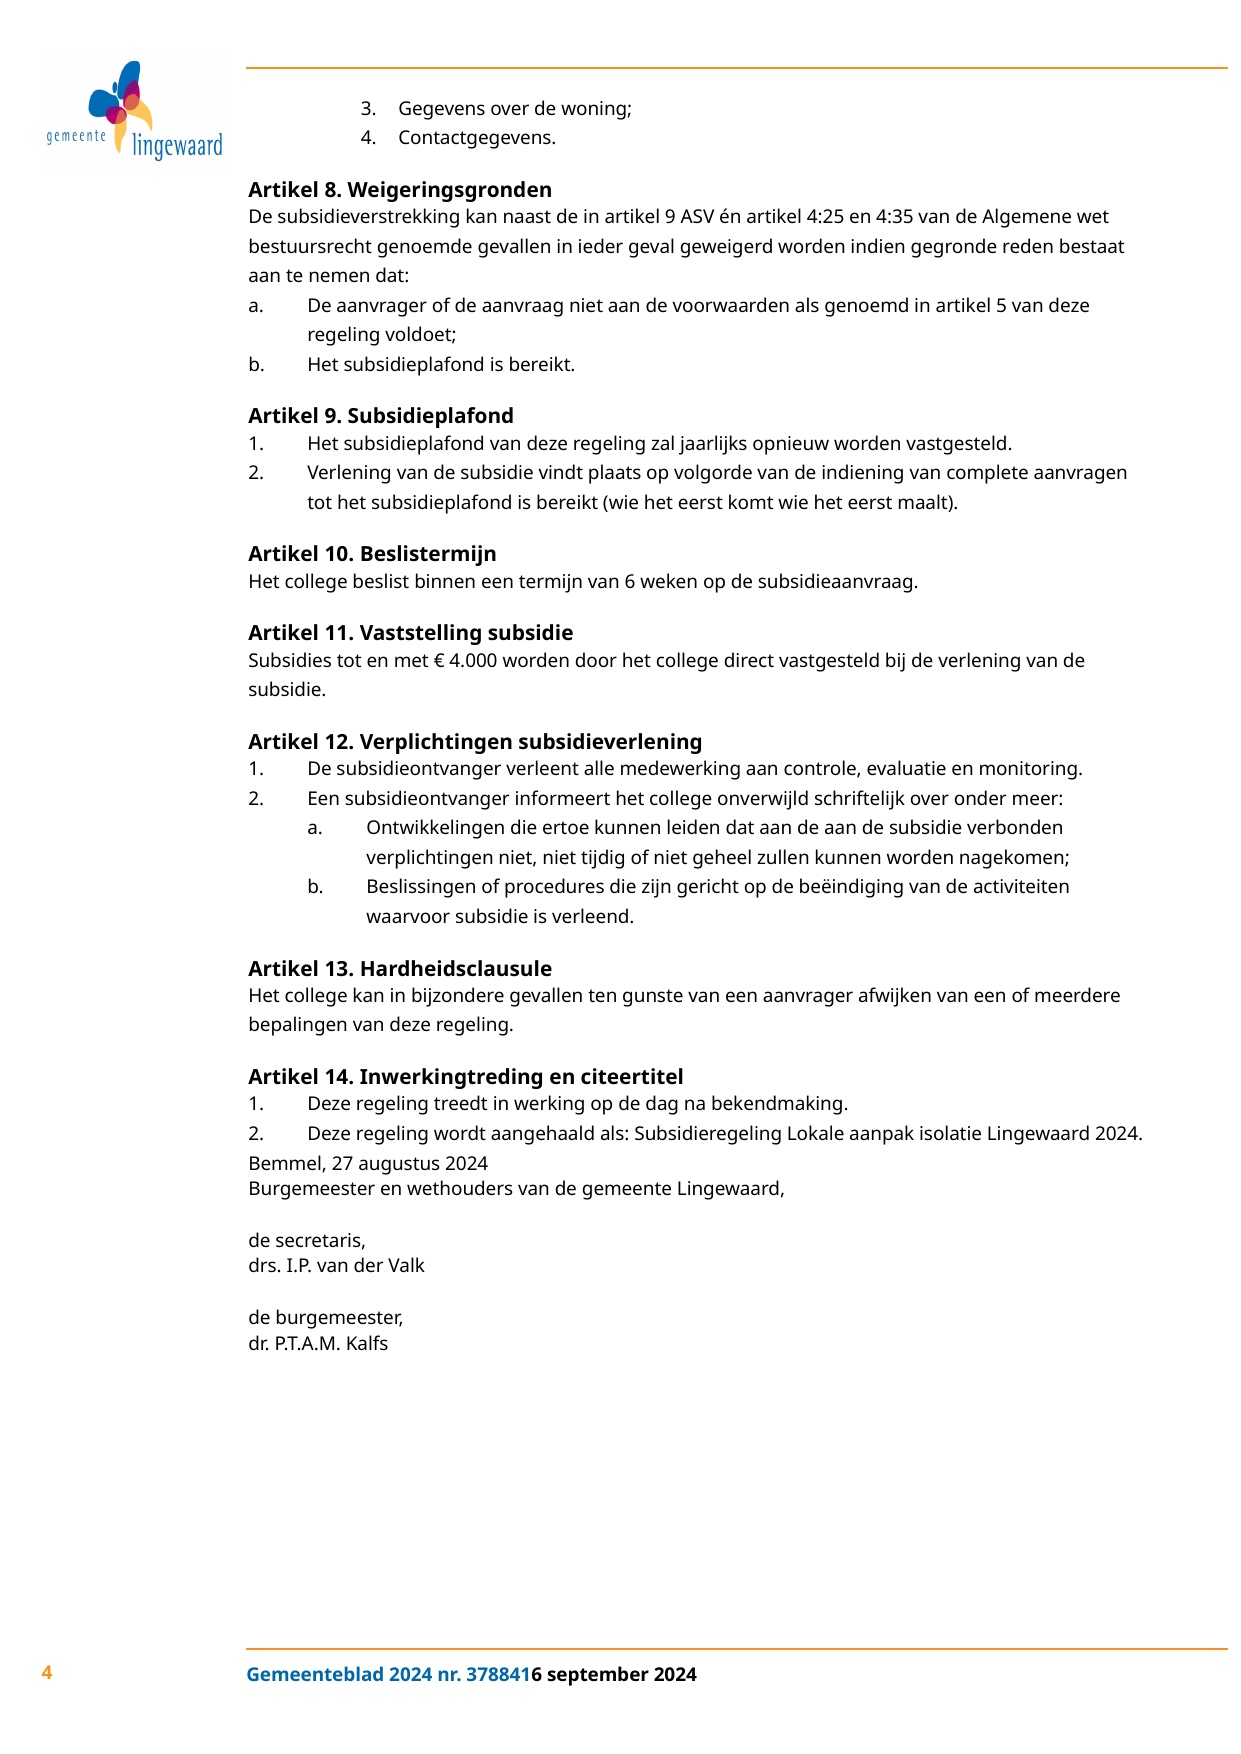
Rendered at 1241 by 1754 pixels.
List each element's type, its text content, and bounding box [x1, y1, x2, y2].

text Bemmel, 27 augustus 2024 [248, 1150, 1152, 1175]
list Beslissingen of procedures die zijn gericht op de beëindiging van de activiteiten waarvoor subsidie is verleend. [307, 874, 1152, 929]
list De subsidieontvanger verleent alle medewerking aan controle, evaluatie en monitoring. [248, 755, 1152, 781]
list De aanvrager of de aanvraag niet aan de voorwaarden als genoemd in artikel 5 van deze regeling voldoet; [248, 292, 1152, 347]
text Artikel 14. Inwerkingtreding en citeertitel [248, 1062, 1152, 1091]
text Artikel 10. Beslistermijn [248, 539, 1152, 568]
list Deze regeling wordt aangehaald als: Subsidieregeling Lokale aanpak isolatie Lingewaard 2024. [248, 1120, 1152, 1146]
list Deze regeling treedt in werking op de dag na bekendmaking. [248, 1091, 1152, 1116]
list Contactgegevens. [361, 124, 1152, 150]
text Burgemeester en wethouders van de gemeente Lingewaard, [248, 1175, 1152, 1201]
list Een subsidieontvanger informeert het college onverwijld schriftelijk over onder meer: [248, 785, 1152, 811]
text Artikel 11. Vaststelling subsidie [248, 618, 1152, 647]
text Subsidies tot en met € 4.000 worden door het college direct vastgesteld bij de verlening van de subsidie. [248, 647, 1152, 702]
text dr. P.T.A.M. Kalfs [248, 1330, 1152, 1356]
list Ontwikkelingen die ertoe kunnen leiden dat aan de aan de subsidie verbonden verplichtingen niet, niet tijdig of niet geheel zullen kunnen worden nagekomen; [307, 814, 1152, 870]
text Het college beslist binnen een termijn van 6 weken op de subsidieaanvraag. [248, 568, 1152, 594]
text Het college kan in bijzondere gevallen ten gunste van een aanvrager afwijken van een of meerdere bepalingen van deze regeling. [248, 982, 1152, 1037]
picture [41, 47, 231, 172]
text De subsidieverstrekking kan naast de in artikel 9 ASV én artikel 4:25 en 4:35 van de Algemene wet bestuursrecht genoemde gevallen in ieder geval geweigerd worden indien gegronde reden bestaat aan te nemen dat: [248, 203, 1152, 288]
text drs. I.P. van der Valk [248, 1253, 1152, 1278]
list Gegevens over de woning; [361, 95, 1152, 121]
text Artikel 12. Verplichtingen subsidieverlening [248, 727, 1152, 755]
text de secretaris, [248, 1227, 1152, 1253]
text de burgemeester, [248, 1304, 1152, 1330]
list Het subsidieplafond is bereikt. [248, 351, 1152, 377]
text Artikel 13. Hardheidsclausule [248, 954, 1152, 982]
text Artikel 9. Subsidieplafond [248, 402, 1152, 430]
text Artikel 8. Weigeringsgronden [248, 175, 1152, 203]
list Verlening van de subsidie vindt plaats op volgorde van de indiening van complete aanvragen tot het subsidieplafond is bereikt (wie het eerst komt wie het eerst maalt). [248, 459, 1152, 515]
list Het subsidieplafond van deze regeling zal jaarlijks opnieuw worden vastgesteld. [248, 430, 1152, 456]
